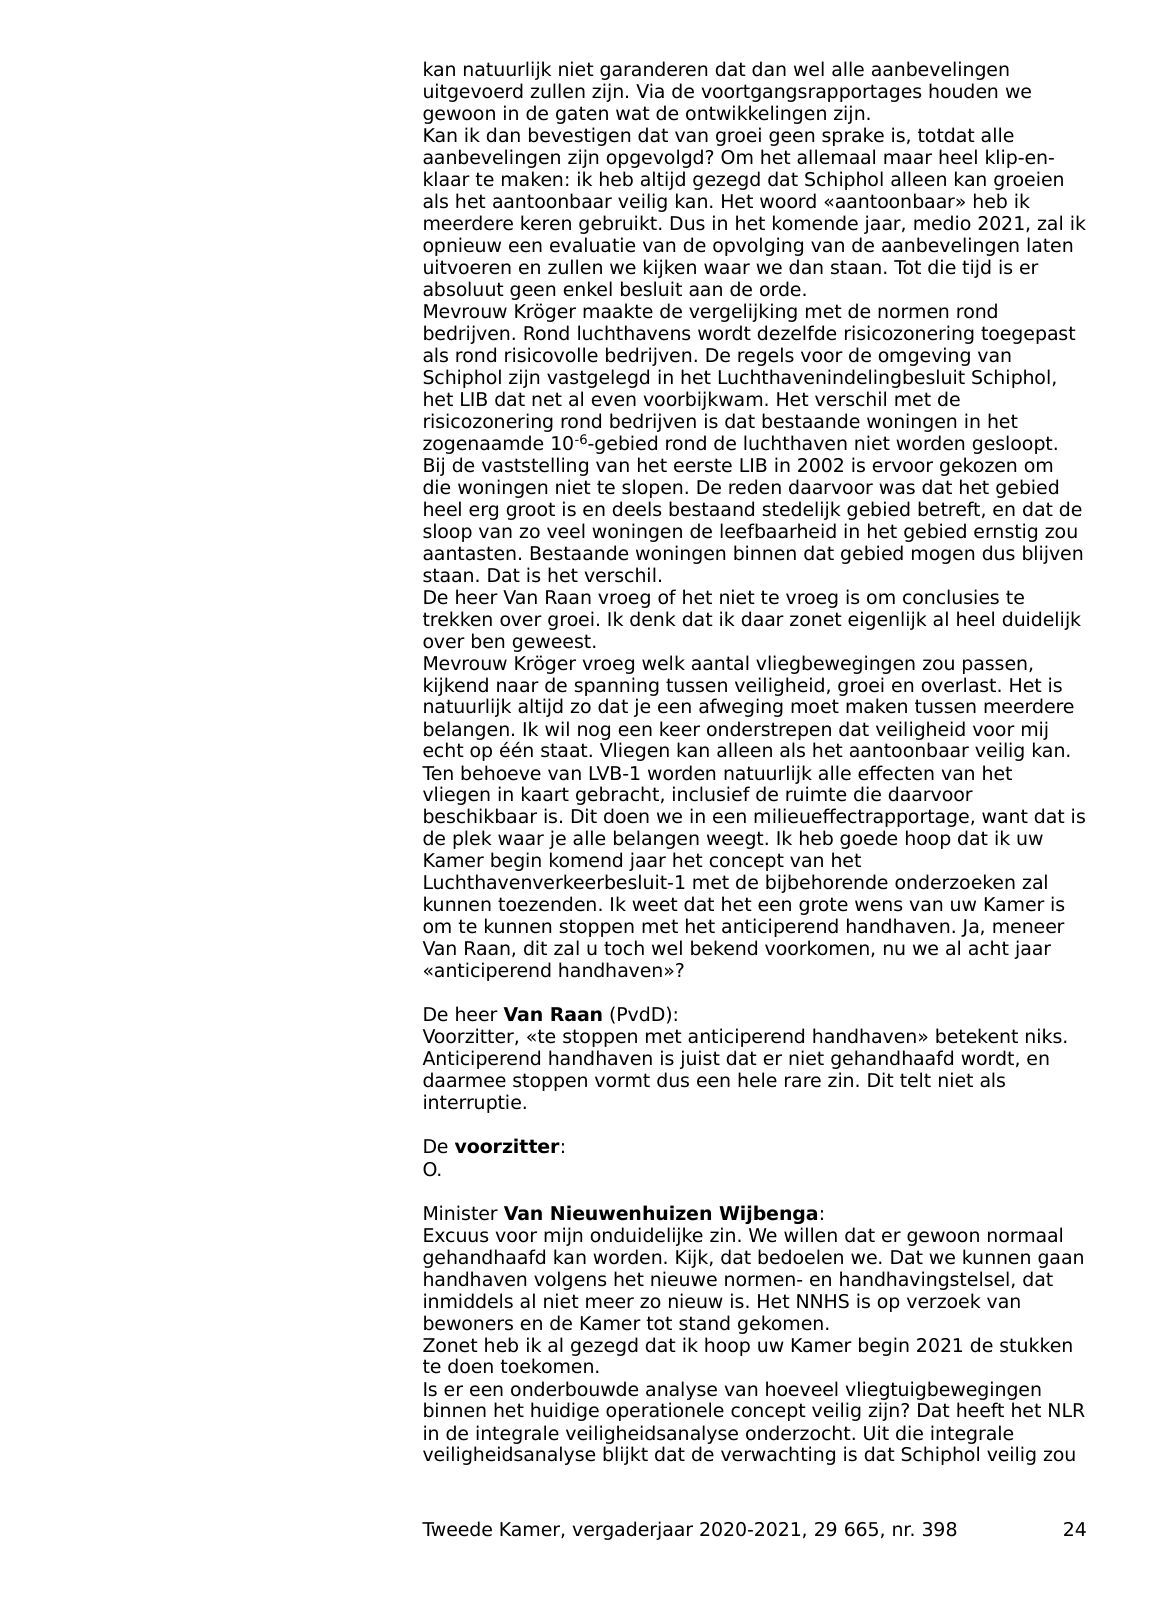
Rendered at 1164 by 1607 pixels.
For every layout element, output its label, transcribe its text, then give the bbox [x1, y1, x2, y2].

text O. [422, 1158, 1087, 1180]
text Mevrouw Kröger maakte de vergelijking met de normen rond bedrijven. Rond luchthavens wordt dezelfde risicozonering toegepast als rond risicovolle bedrijven. De regels voor de omgeving van Schiphol zijn vastgelegd in het Luchthavenindelingbesluit Schiphol, het LIB dat net al even voorbijkwam. Het verschil met de risicozonering rond bedrijven is dat bestaande woningen in het zogenaamde 10-6-gebied rond de luchthaven niet worden gesloopt. Bij de vaststelling van het eerste LIB in 2002 is ervoor gekozen om die woningen niet te slopen. De reden daarvoor was dat het gebied heel erg groot is en deels bestaand stedelijk gebied betreft, en dat de sloop van zo veel woningen de leefbaarheid in het gebied ernstig zou aantasten. Bestaande woningen binnen dat gebied mogen dus blijven staan. Dat is het verschil. [422, 301, 1087, 587]
text De heer Van Raan (PvdD): [422, 1004, 1087, 1026]
text Mevrouw Kröger vroeg welk aantal vliegbewegingen zou passen, kijkend naar de spanning tussen veiligheid, groei en overlast. Het is natuurlijk altijd zo dat je een afweging moet maken tussen meerdere belangen. Ik wil nog een keer onderstrepen dat veiligheid voor mij echt op één staat. Vliegen kan alleen als het aantoonbaar veilig kan. Ten behoeve van LVB-1 worden natuurlijk alle effecten van het vliegen in kaart gebracht, inclusief de ruimte die daarvoor beschikbaar is. Dit doen we in een milieueffectrapportage, want dat is de plek waar je alle belangen weegt. Ik heb goede hoop dat ik uw Kamer begin komend jaar het concept van het Luchthavenverkeerbesluit-1 met de bijbehorende onderzoeken zal kunnen toezenden. Ik weet dat het een grote wens van uw Kamer is om te kunnen stoppen met het anticiperend handhaven. Ja, meneer Van Raan, dit zal u toch wel bekend voorkomen, nu we al acht jaar «anticiperend handhaven»? [422, 652, 1087, 982]
text Zonet heb ik al gezegd dat ik hoop uw Kamer begin 2021 de stukken te doen toekomen. [422, 1334, 1087, 1378]
text De heer Van Raan vroeg of het niet te vroeg is om conclusies te trekken over groei. Ik denk dat ik daar zonet eigenlijk al heel duidelijk over ben geweest. [422, 587, 1087, 652]
text Minister Van Nieuwenhuizen Wijbenga: [422, 1203, 1087, 1224]
text Kan ik dan bevestigen dat van groei geen sprake is, totdat alle aanbevelingen zijn opgevolgd? Om het allemaal maar heel klip-en-klaar te maken: ik heb altijd gezegd dat Schiphol alleen kan groeien als het aantoonbaar veilig kan. Het woord «aantoonbaar» heb ik meerdere keren gebruikt. Dus in het komende jaar, medio 2021, zal ik opnieuw een evaluatie van de opvolging van de aanbevelingen laten uitvoeren en zullen we kijken waar we dan staan. Tot die tijd is er absoluut geen enkel besluit aan de orde. [422, 125, 1087, 301]
text kan natuurlijk niet garanderen dat dan wel alle aanbevelingen uitgevoerd zullen zijn. Via de voortgangsrapportages houden we gewoon in de gaten wat de ontwikkelingen zijn. [422, 59, 1087, 125]
text De voorzitter: [422, 1136, 1087, 1158]
text Is er een onderbouwde analyse van hoeveel vliegtuigbewegingen binnen het huidige operationele concept veilig zijn? Dat heeft het NLR in de integrale veiligheidsanalyse onderzocht. Uit die integrale veiligheidsanalyse blijkt dat de verwachting is dat Schiphol veilig zou [422, 1378, 1087, 1466]
text Voorzitter, «te stoppen met anticiperend handhaven» betekent niks. Anticiperend handhaven is juist dat er niet gehandhaafd wordt, en daarmee stoppen vormt dus een hele rare zin. Dit telt niet als interruptie. [422, 1026, 1087, 1114]
text Excuus voor mijn onduidelijke zin. We willen dat er gewoon normaal gehandhaafd kan worden. Kijk, dat bedoelen we. Dat we kunnen gaan handhaven volgens het nieuwe normen- en handhavingstelsel, dat inmiddels al niet meer zo nieuw is. Het NNHS is op verzoek van bewoners en de Kamer tot stand gekomen. [422, 1224, 1087, 1334]
